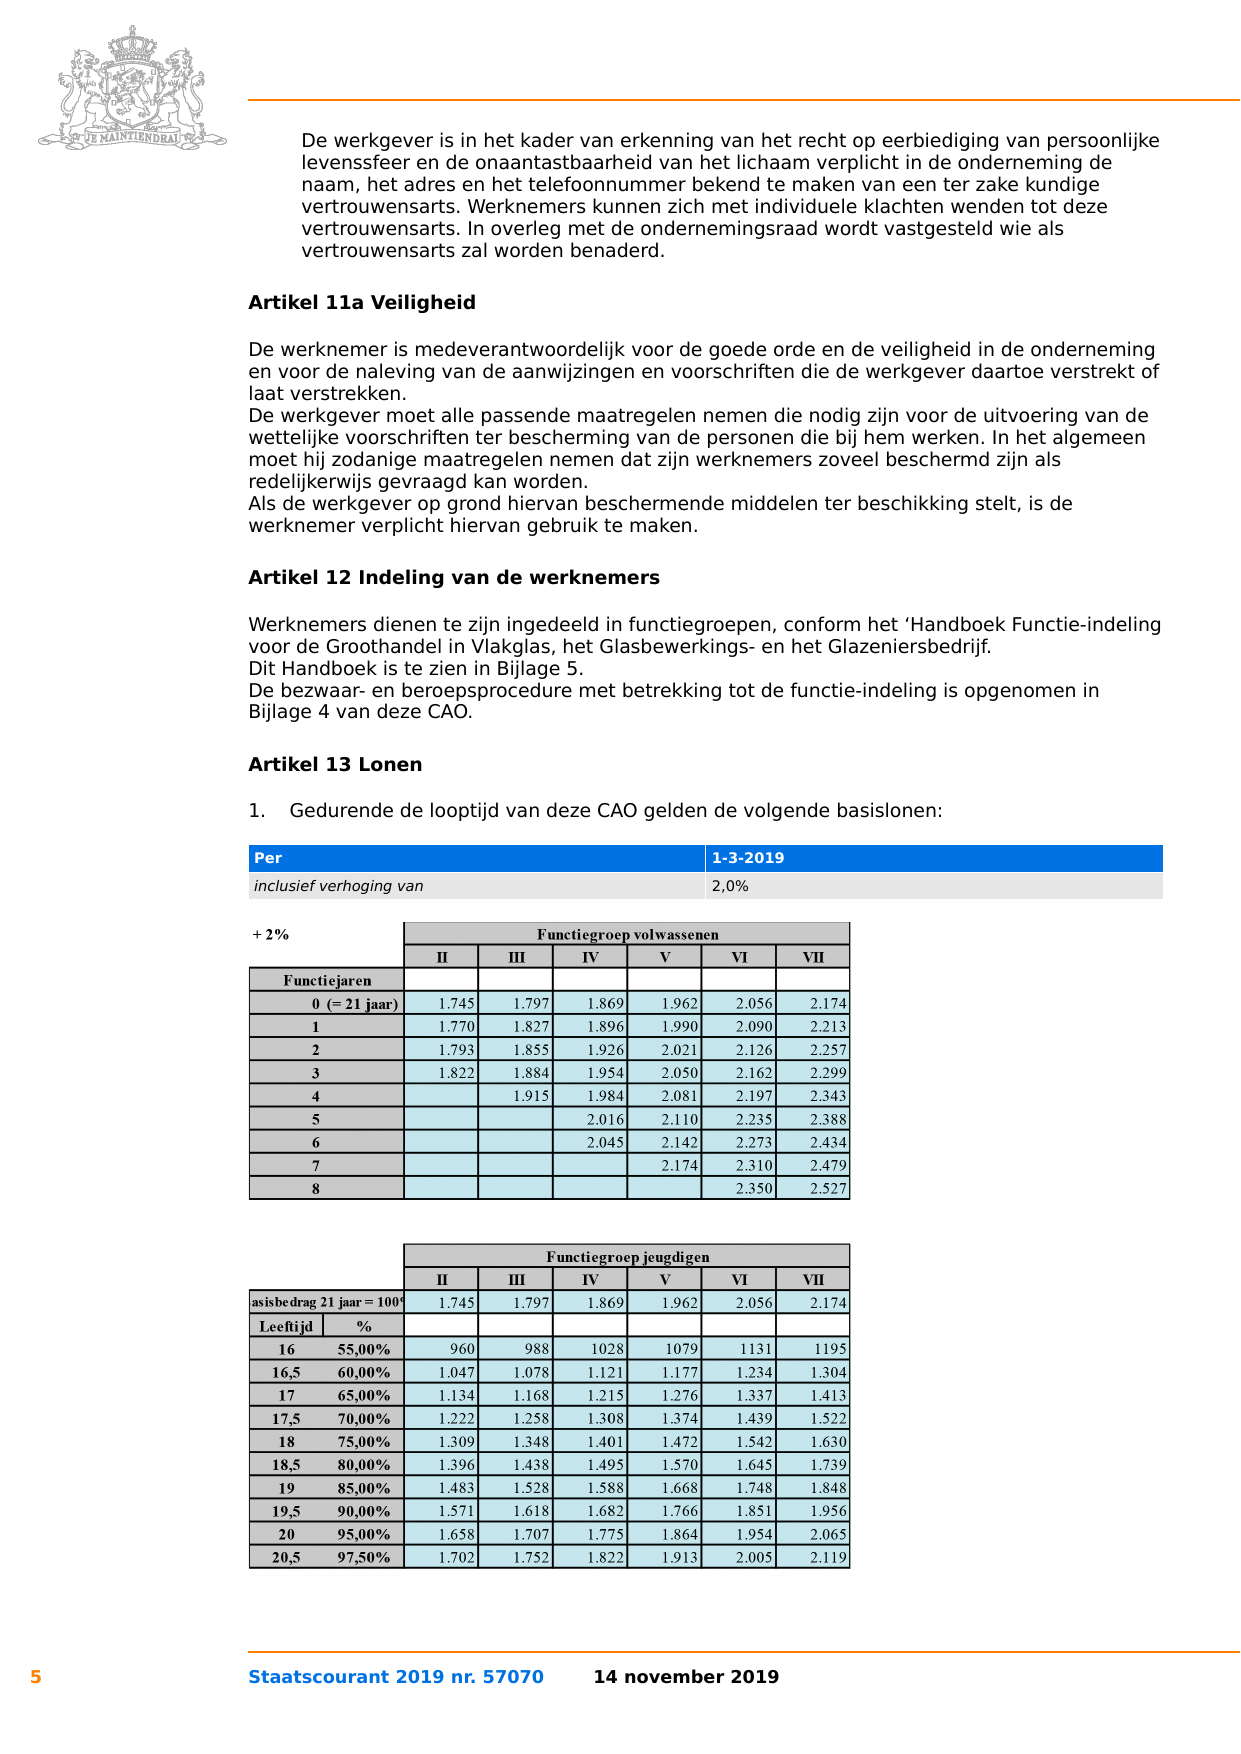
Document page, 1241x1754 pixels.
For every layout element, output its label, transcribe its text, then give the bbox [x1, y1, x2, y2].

picture [248, 922, 851, 1200]
text De bezwaar- en beroepsprocedure met betrekking tot de functie-indeling is opgenomen in Bijlage 4 van deze CAO. [248, 679, 1163, 723]
picture [38, 25, 227, 150]
table_cell 2,0% [706, 873, 1163, 899]
table_cell inclusief verhoging van [249, 873, 705, 899]
subtitle Artikel 12 Indeling van de werknemers [248, 567, 1163, 588]
text De werknemer is medeverantwoordelijk voor de goede orde en de veiligheid in de onderneming en voor de naleving van de aanwijzingen en voorschriften die de werkgever daartoe verstrekt of laat verstrekken. [248, 339, 1163, 405]
text Als de werkgever op grond hiervan beschermende middelen ter beschikking stelt, is de werknemer verplicht hiervan gebruik te maken. [248, 493, 1163, 537]
text 1. Gedurende de looptijd van deze CAO gelden de volgende basislonen: [248, 800, 1163, 822]
subtitle Artikel 11a Veiligheid [248, 292, 1163, 314]
picture [248, 1243, 851, 1569]
subtitle Artikel 13 Lonen [248, 753, 1163, 775]
text Dit Handboek is te zien in Bijlage 5. [248, 657, 1163, 679]
text De werkgever moet alle passende maatregelen nemen die nodig zijn voor de uitvoering van de wettelijke voorschriften ter bescherming van de personen die bij hem werken. In het algemeen moet hij zodanige maatregelen nemen dat zijn werknemers zoveel beschermd zijn als redelijkerwijs gevraagd kan worden. [248, 405, 1163, 493]
text De werkgever is in het kader van erkenning van het recht op eerbiediging van persoonlijke levenssfeer en de onaantastbaarheid van het lichaam verplicht in de onderneming de naam, het adres en het telefoonnummer bekend te maken van een ter zake kundige vertrouwensarts. Werknemers kunnen zich met individuele klachten wenden tot deze vertrouwensarts. In overleg met de ondernemingsraad wordt vastgesteld wie als vertrouwensarts zal worden benaderd. [301, 130, 1163, 262]
table_header Per [249, 845, 705, 872]
text Werknemers dienen te zijn ingedeeld in functiegroepen, conform het ‘Handboek Functie-indeling voor de Groothandel in Vlakglas, het Glasbewerkings- en het Glazeniersbedrijf. [248, 613, 1163, 657]
table_header 1-3-2019 [706, 845, 1163, 872]
